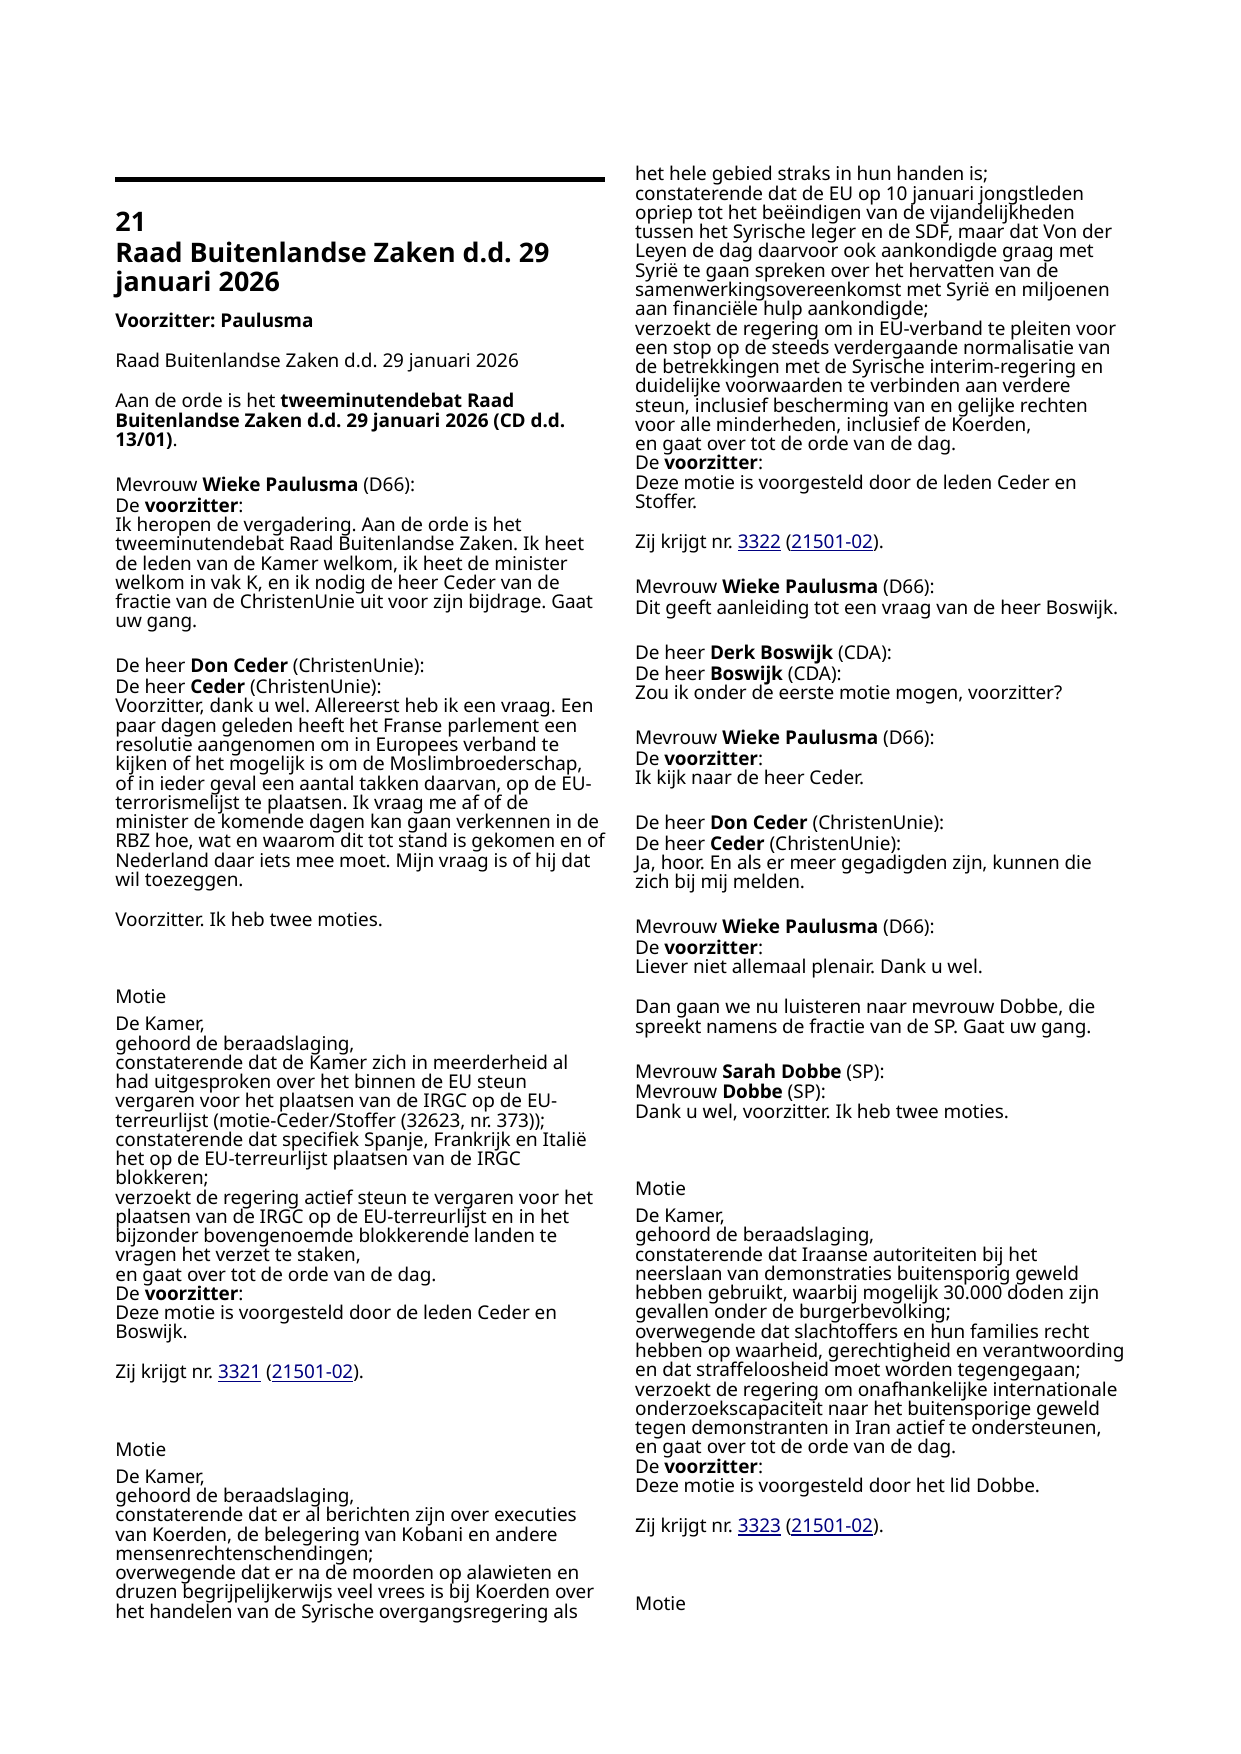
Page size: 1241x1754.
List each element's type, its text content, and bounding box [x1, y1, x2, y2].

text en gaat over tot de orde van de dag. [115, 1266, 605, 1285]
text verzoekt de regering actief steun te vergaren voor het plaatsen van de IRGC op de EU-terreurlijst en in het bijzonder bovengenoemde blokkerende landen te vragen het verzet te staken, [115, 1189, 605, 1266]
text 21 [115, 203, 605, 239]
text Dank u wel, voorzitter. Ik heb twee moties. [635, 1103, 1125, 1122]
text Deze motie is voorgesteld door de leden Ceder en Boswijk. [115, 1304, 605, 1343]
text De voorzitter: [635, 1458, 1125, 1477]
text Dit geeft aanleiding tot een vraag van de heer Boswijk. [635, 599, 1125, 618]
text De heer Boswijk (CDA): [635, 664, 1125, 684]
text constaterende dat de EU op 10 januari jongstleden opriep tot het beëindigen van de vijandelijkheden tussen het Syrische leger en de SDF, maar dat Von der Leyen de dag daarvoor ook aankondigde graag met Syrië te gaan spreken over het hervatten van de samenwerkingsovereenkomst met Syrië en miljoenen aan financiële hulp aankondigde; [635, 184, 1125, 319]
text Zij krijgt nr. 3322 (21501-02). [635, 533, 1125, 552]
text constaterende dat specifiek Spanje, Frankrijk en Italië het op de EU-terreurlijst plaatsen van de IRGC blokkeren; [115, 1131, 605, 1189]
text gehoord de beraadslaging, [635, 1226, 1125, 1246]
text Zij krijgt nr. 3323 (21501-02). [635, 1517, 1125, 1536]
text Zij krijgt nr. 3321 (21501-02). [115, 1363, 605, 1383]
text Zou ik onder de eerste motie mogen, voorzitter? [635, 684, 1125, 703]
text Mevrouw Wieke Paulusma (D66): [115, 471, 605, 497]
text Mevrouw Dobbe (SP): [635, 1083, 1125, 1103]
text Voorzitter, dank u wel. Allereerst heb ik een vraag. Een paar dagen geleden heeft het Franse parlement een resolutie aangenomen om in Europees verband te kijken of het mogelijk is om de Moslimbroederschap, of in ieder geval een aantal takken daarvan, op de EU-terrorismelijst te plaatsen. Ik vraag me af of de minister de komende dagen kan gaan verkennen in de RBZ hoe, wat en waarom dit tot stand is gekomen en of Nederland daar iets mee moet. Mijn vraag is of hij dat wil toezeggen. [115, 697, 605, 890]
text De voorzitter: [635, 939, 1125, 958]
text Voorzitter. Ik heb twee moties. [115, 911, 605, 930]
text De voorzitter: [635, 454, 1125, 474]
text overwegende dat slachtoffers en hun families recht hebben op waarheid, gerechtigheid en verantwoording en dat straffeloosheid moet worden tegengegaan; [635, 1323, 1125, 1381]
text De Kamer, [115, 1468, 605, 1487]
text Mevrouw Wieke Paulusma (D66): [635, 724, 1125, 750]
text overwegende dat er na de moorden op alawieten en druzen begrijpelijkerwijs veel vrees is bij Koerden over het handelen van de Syrische overgangsregering als [115, 1564, 605, 1622]
text Deze motie is voorgesteld door het lid Dobbe. [635, 1477, 1125, 1496]
text het hele gebied straks in hun handen is; [635, 165, 1125, 184]
text Deze motie is voorgesteld door de leden Ceder en Stoffer. [635, 474, 1125, 512]
text Voorzitter: Paulusma [115, 312, 605, 332]
text Mevrouw Wieke Paulusma (D66): [635, 573, 1125, 599]
text De heer Don Ceder (ChristenUnie): [635, 809, 1125, 835]
text Motie [635, 1590, 1125, 1615]
text constaterende dat de Kamer zich in meerderheid al had uitgesproken over het binnen de EU steun vergaren voor het plaatsen van de IRGC op de EU-terreurlijst (motie-Ceder/Stoffer (32623, nr. 373)); [115, 1054, 605, 1131]
text gehoord de beraadslaging, [115, 1487, 605, 1506]
text Ik heropen de vergadering. Aan de orde is het tweeminutendebat Raad Buitenlandse Zaken. Ik heet de leden van de Kamer welkom, ik heet de minister welkom in vak K, en ik nodig de heer Ceder van de fractie van de ChristenUnie uit voor zijn bijdrage. Gaat uw gang. [115, 516, 605, 632]
text De voorzitter: [635, 750, 1125, 769]
text Raad Buitenlandse Zaken d.d. 29 januari 2026 [115, 239, 605, 312]
text Dan gaan we nu luisteren naar mevrouw Dobbe, die spreekt namens de fractie van de SP. Gaat uw gang. [635, 998, 1125, 1037]
text Aan de orde is het tweeminutendebat Raad Buitenlandse Zaken d.d. 29 januari 2026 (CD d.d. 13/01). [115, 392, 605, 450]
text Raad Buitenlandse Zaken d.d. 29 januari 2026 [115, 352, 605, 372]
text De voorzitter: [115, 1285, 605, 1304]
text Mevrouw Sarah Dobbe (SP): [635, 1058, 1125, 1083]
text Liever niet allemaal plenair. Dank u wel. [635, 958, 1125, 978]
text Motie [115, 1436, 605, 1462]
text De Kamer, [635, 1207, 1125, 1226]
text De voorzitter: [115, 497, 605, 516]
text gehoord de beraadslaging, [115, 1034, 605, 1054]
text en gaat over tot de orde van de dag. [635, 1438, 1125, 1458]
text verzoekt de regering om onafhankelijke internationale onderzoekscapaciteit naar het buitensporige geweld tegen demonstranten in Iran actief te ondersteunen, [635, 1381, 1125, 1438]
text De heer Ceder (ChristenUnie): [115, 678, 605, 697]
text De heer Ceder (ChristenUnie): [635, 835, 1125, 854]
text constaterende dat er al berichten zijn over executies van Koerden, de belegering van Kobani en andere mensenrechtenschendingen; [115, 1506, 605, 1564]
text Motie [635, 1176, 1125, 1201]
text De heer Don Ceder (ChristenUnie): [115, 652, 605, 678]
text Mevrouw Wieke Paulusma (D66): [635, 913, 1125, 939]
text De Kamer, [115, 1015, 605, 1034]
text constaterende dat Iraanse autoriteiten bij het neerslaan van demonstraties buitensporig geweld hebben gebruikt, waarbij mogelijk 30.000 doden zijn gevallen onder de burgerbevolking; [635, 1246, 1125, 1323]
text verzoekt de regering om in EU-verband te pleiten voor een stop op de steeds verdergaande normalisatie van de betrekkingen met de Syrische interim-regering en duidelijke voorwaarden te verbinden aan verdere steun, inclusief bescherming van en gelijke rechten voor alle minderheden, inclusief de Koerden, [635, 319, 1125, 435]
text en gaat over tot de orde van de dag. [635, 435, 1125, 454]
text Motie [115, 983, 605, 1009]
text Ik kijk naar de heer Ceder. [635, 769, 1125, 788]
text Ja, hoor. En als er meer gegadigden zijn, kunnen die zich bij mij melden. [635, 854, 1125, 893]
text De heer Derk Boswijk (CDA): [635, 639, 1125, 664]
